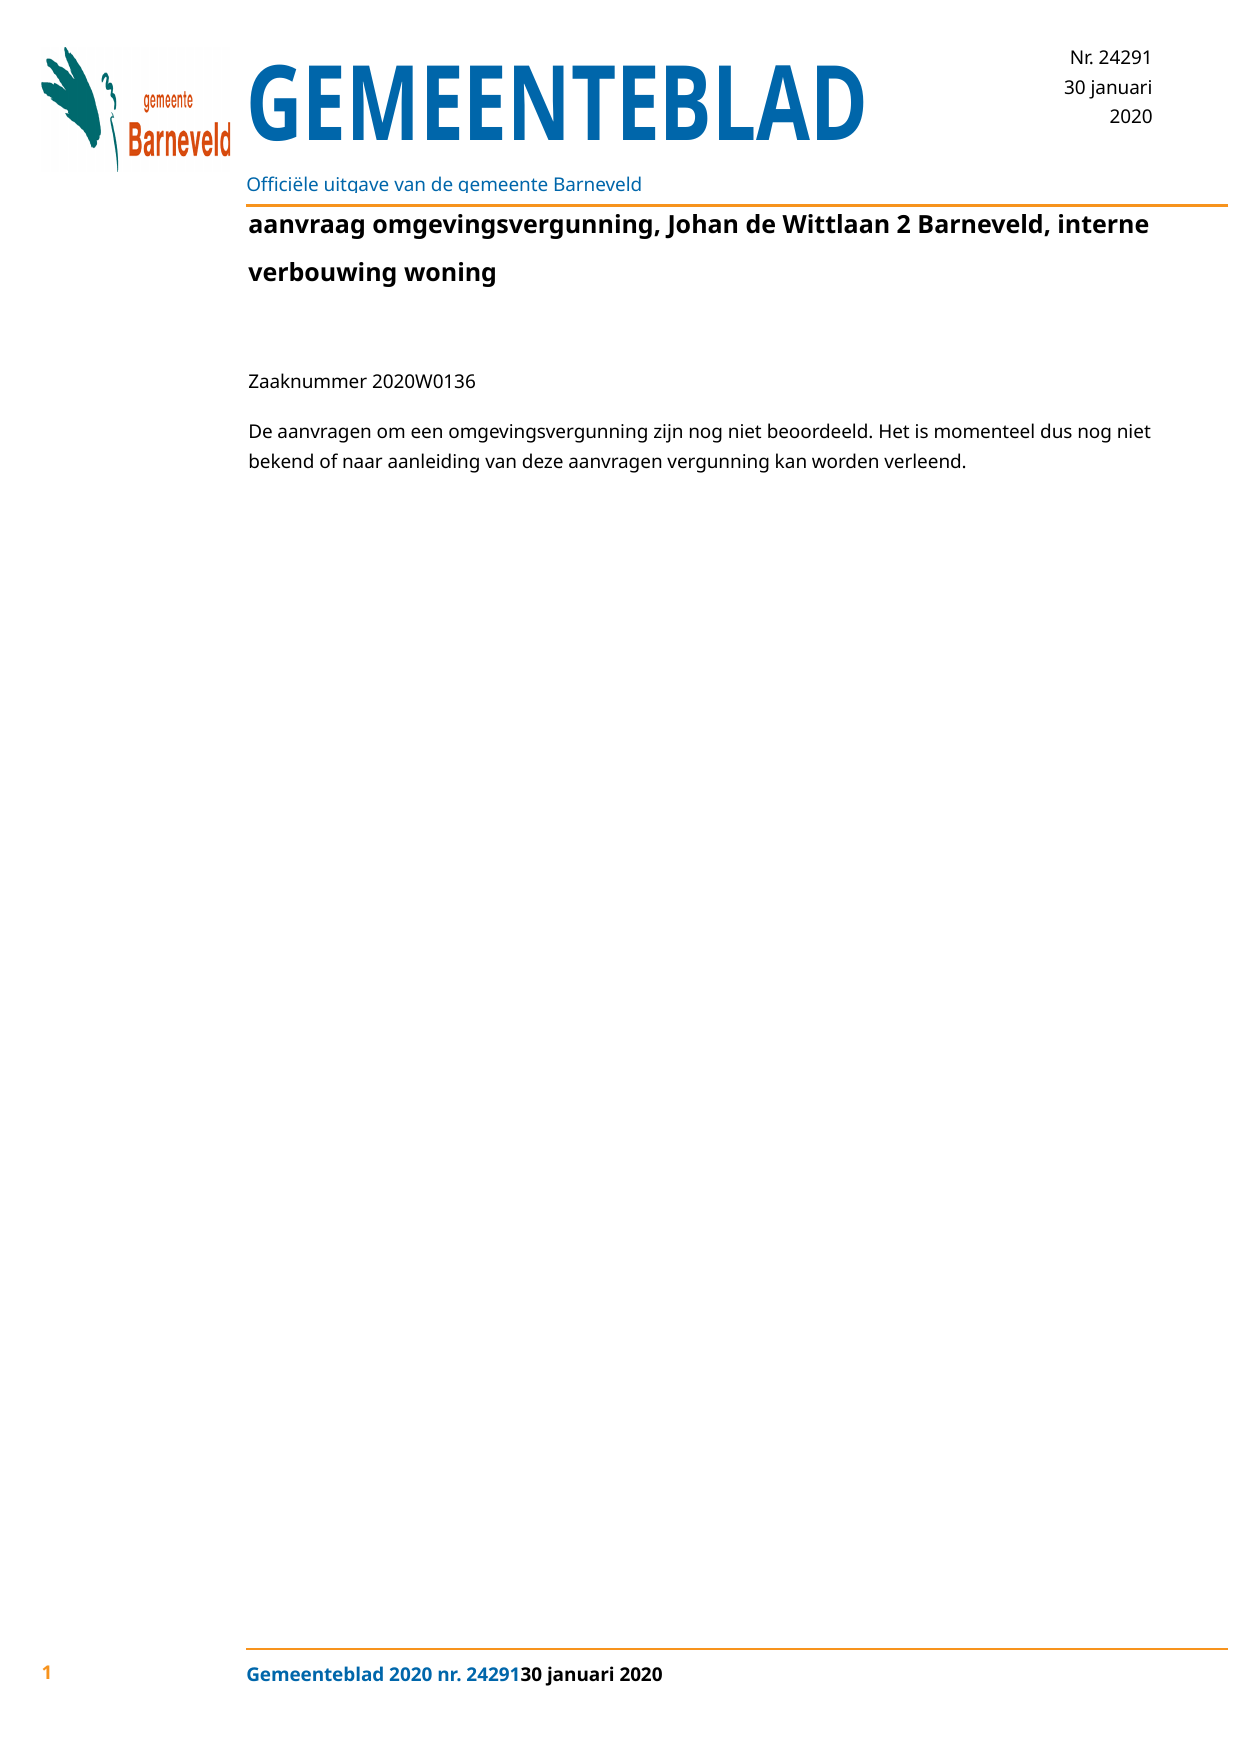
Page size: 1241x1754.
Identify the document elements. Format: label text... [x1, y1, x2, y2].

text Zaaknummer 2020W0136 [248, 368, 1152, 394]
text De aanvragen om een omgevingsvergunning zijn nog niet beoordeeld. Het is momenteel dus nog niet bekend of naar aanleiding van deze aanvragen vergunning kan worden verleend. [248, 419, 1152, 474]
text aanvraag omgevingsvergunning, Johan de Wittlaan 2 Barneveld, interne verbouwing woning [248, 207, 1152, 288]
picture [41, 47, 231, 172]
